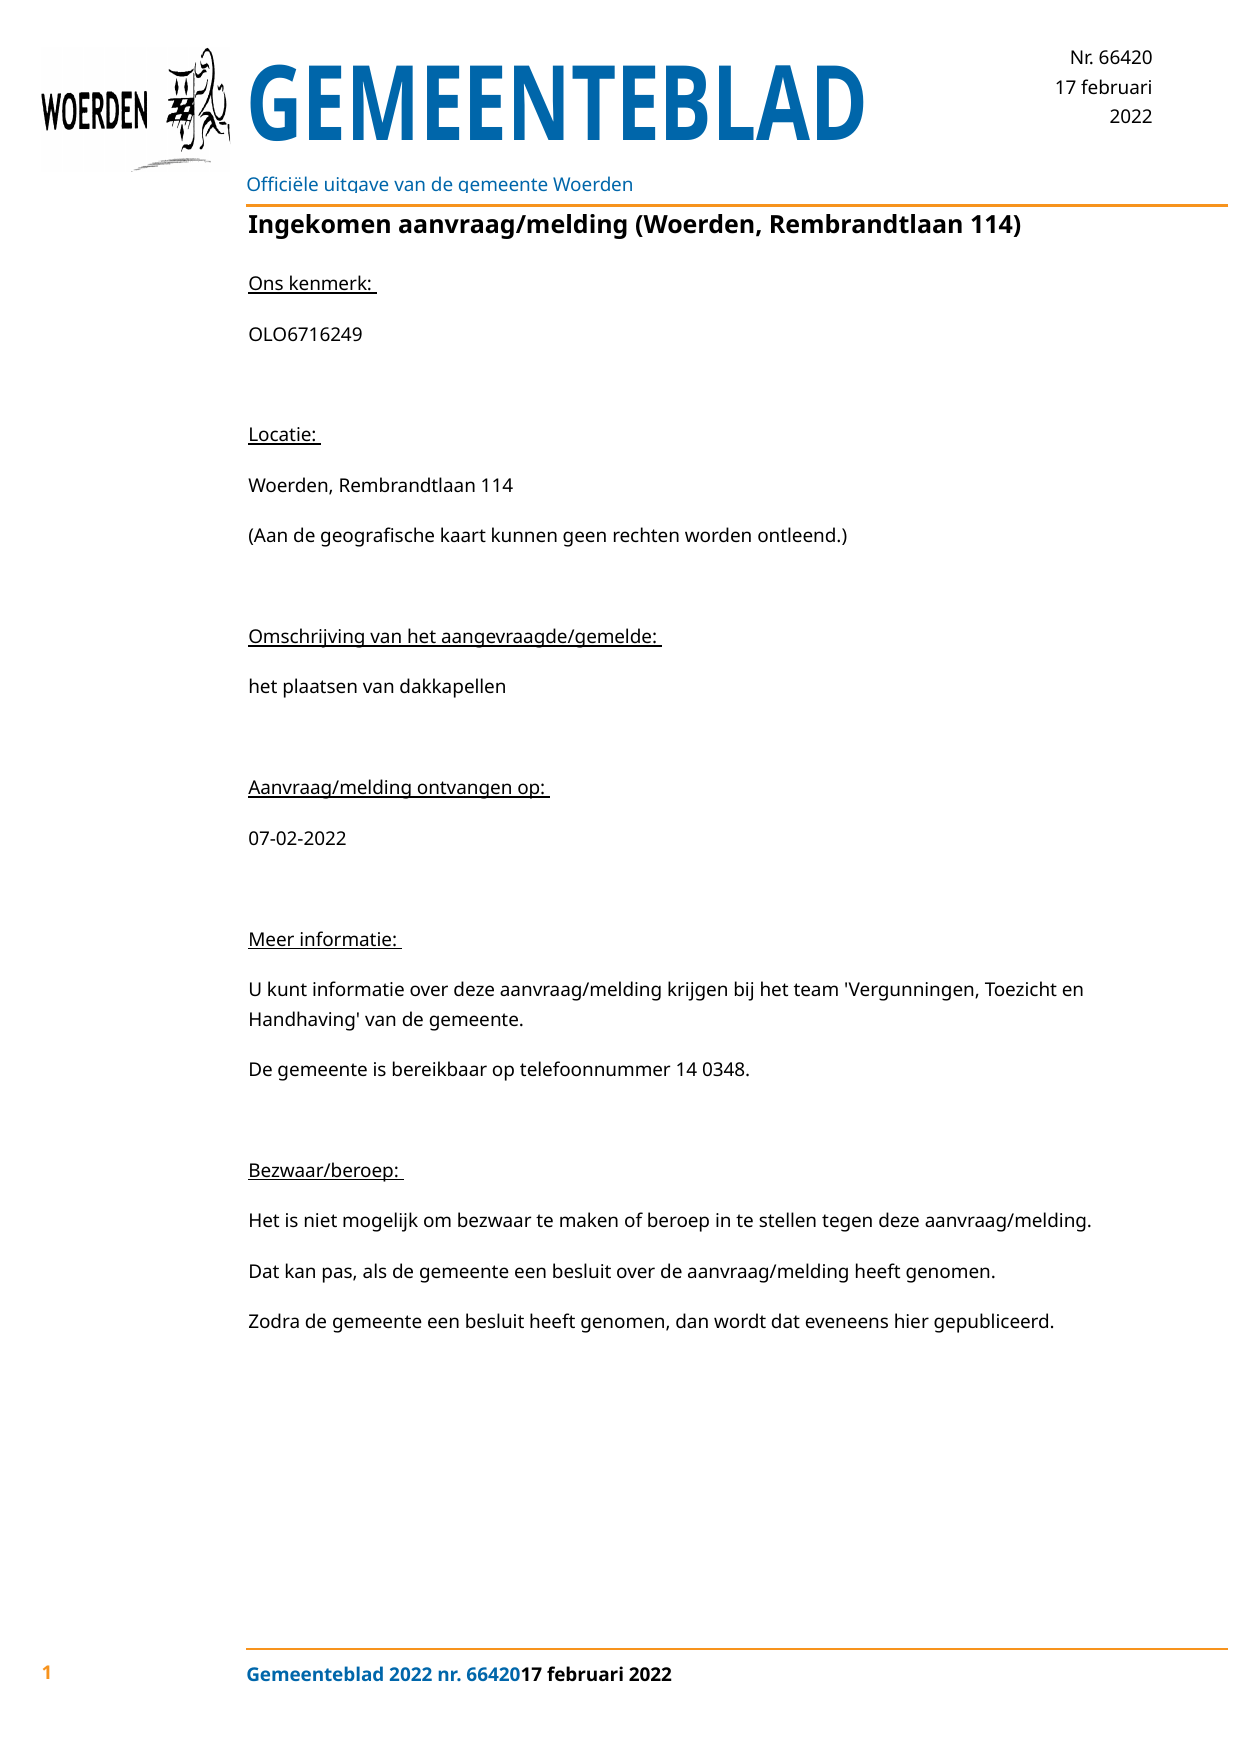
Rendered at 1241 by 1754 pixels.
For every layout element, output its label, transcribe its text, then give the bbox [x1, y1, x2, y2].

text Ons kenmerk: [248, 270, 1152, 296]
text Aanvraag/melding ontvangen op: [248, 774, 1152, 800]
text Woerden, Rembrandtlaan 114 [248, 472, 1152, 498]
text De gemeente is bereikbaar op telefoonnummer 14 0348. [248, 1056, 1152, 1082]
text Het is niet mogelijk om bezwaar te maken of beroep in te stellen tegen deze aanvraag/melding. [248, 1207, 1152, 1233]
text Ingekomen aanvraag/melding (Woerden, Rembrandtlaan 114) [248, 207, 1152, 241]
text (Aan de geografische kaart kunnen geen rechten worden ontleend.) [248, 522, 1152, 548]
text Bezwaar/beroep: [248, 1157, 1152, 1183]
text Zodra de gemeente een besluit heeft genomen, dan wordt dat eveneens hier gepubliceerd. [248, 1308, 1152, 1334]
text Omschrijving van het aangevraagde/gemelde: [248, 623, 1152, 649]
text Dat kan pas, als de gemeente een besluit over de aanvraag/melding heeft genomen. [248, 1258, 1152, 1283]
text 07-02-2022 [248, 825, 1152, 851]
text Locatie: [248, 422, 1152, 447]
text U kunt informatie over deze aanvraag/melding krijgen bij het team 'Vergunningen, Toezicht en Handhaving' van de gemeente. [248, 976, 1152, 1031]
text Meer informatie: [248, 926, 1152, 951]
text het plaatsen van dakkapellen [248, 674, 1152, 699]
picture [41, 47, 231, 172]
text OLO6716249 [248, 321, 1152, 346]
